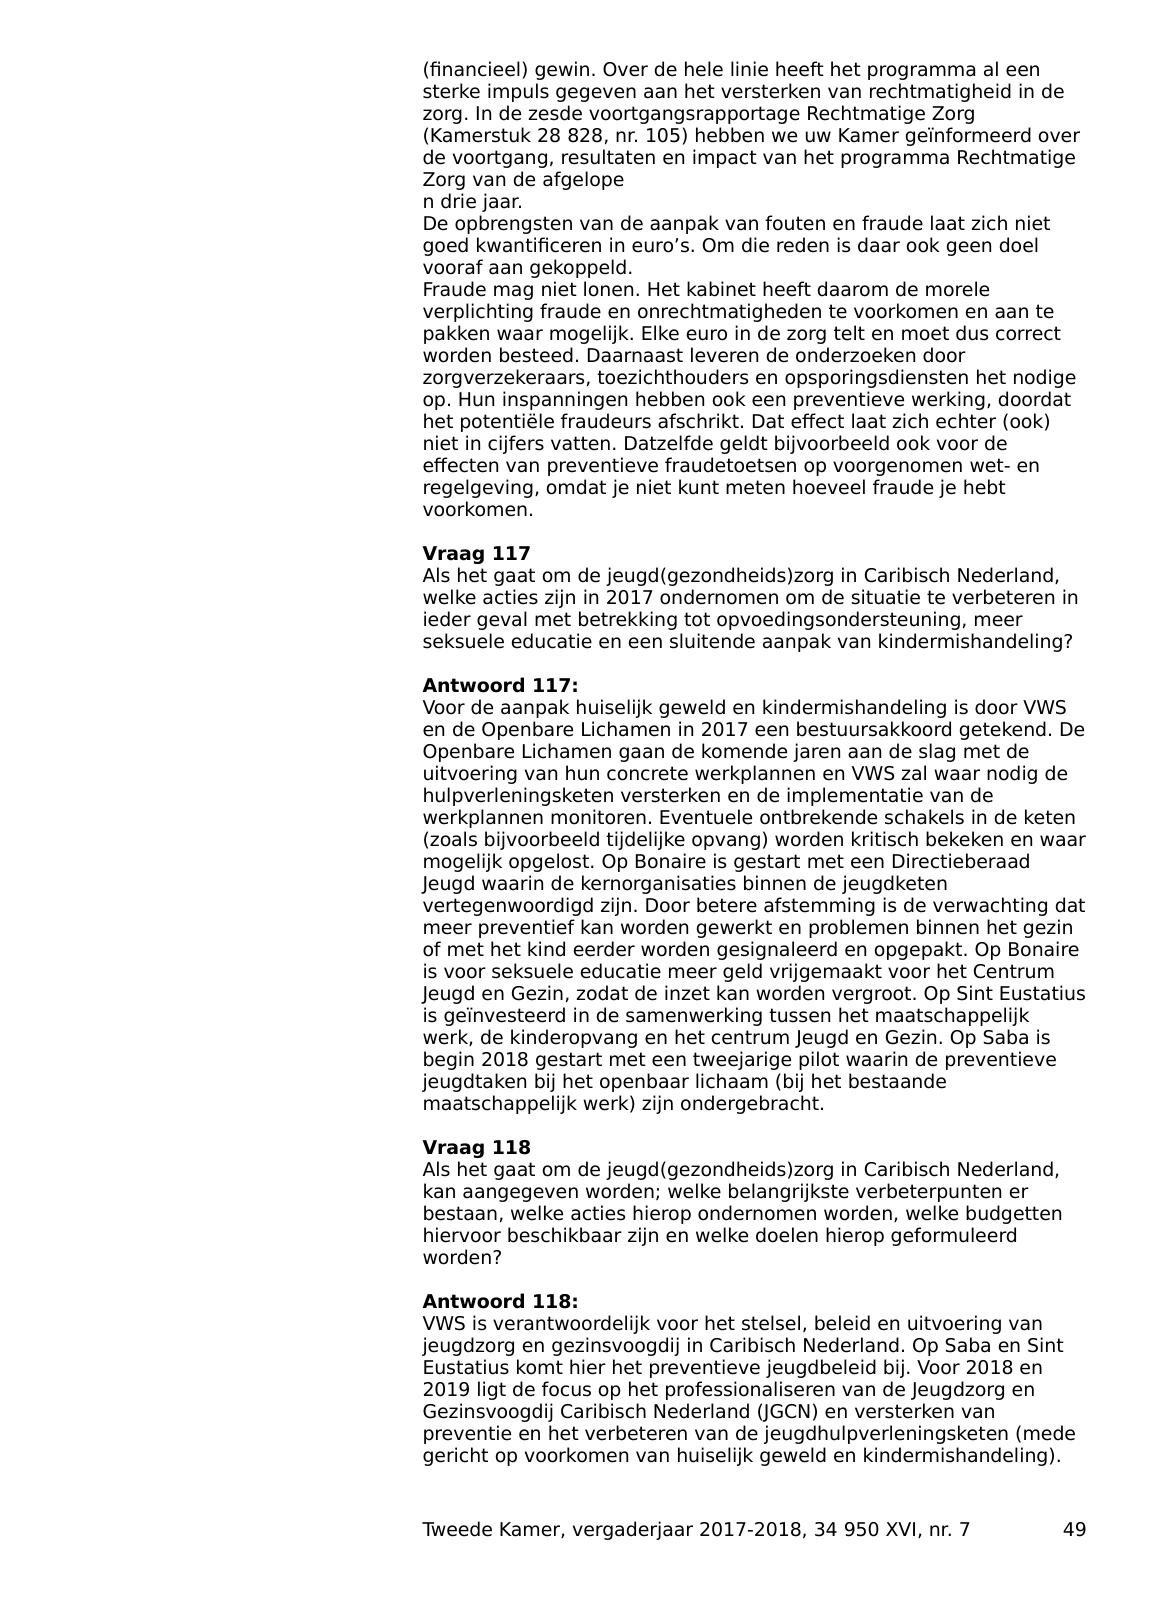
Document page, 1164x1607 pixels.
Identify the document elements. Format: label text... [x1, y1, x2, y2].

text De opbrengsten van de aanpak van fouten en fraude laat zich niet goed kwantificeren in euro’s. Om die reden is daar ook geen doel vooraf aan gekoppeld. [422, 213, 1087, 279]
text VWS is verantwoordelijk voor het stelsel, beleid en uitvoering van jeugdzorg en gezinsvoogdij in Caribisch Nederland. Op Saba en Sint Eustatius komt hier het preventieve jeugdbeleid bij. Voor 2018 en 2019 ligt de focus op het professionaliseren van de Jeugdzorg en Gezinsvoogdij Caribisch Nederland (JGCN) en versterken van preventie en het verbeteren van de jeugdhulpverleningsketen (mede gericht op voorkomen van huiselijk geweld en kindermishandeling). [422, 1313, 1087, 1467]
text Fraude mag niet lonen. Het kabinet heeft daarom de morele verplichting fraude en onrechtmatigheden te voorkomen en aan te pakken waar mogelijk. Elke euro in de zorg telt en moet dus correct worden besteed. Daarnaast leveren de onderzoeken door zorgverzekeraars, toezichthouders en opsporingsdiensten het nodige op. Hun inspanningen hebben ook een preventieve werking, doordat het potentiële fraudeurs afschrikt. Dat effect laat zich echter (ook) niet in cijfers vatten. Datzelfde geldt bijvoorbeeld ook voor de effecten van preventieve fraudetoetsen op voorgenomen wet- en regelgeving, omdat je niet kunt meten hoeveel fraude je hebt voorkomen. [422, 279, 1087, 521]
text Als het gaat om de jeugd(gezondheids)zorg in Caribisch Nederland, welke acties zijn in 2017 ondernomen om de situatie te verbeteren in ieder geval met betrekking tot opvoedingsondersteuning, meer seksuele educatie en een sluitende aanpak van kindermishandeling? [422, 565, 1087, 653]
text Vraag 117 [422, 543, 1087, 565]
text n drie jaar. [422, 191, 1087, 213]
text Antwoord 118: [422, 1291, 1087, 1313]
text Als het gaat om de jeugd(gezondheids)zorg in Caribisch Nederland, kan aangegeven worden; welke belangrijkste verbeterpunten er bestaan, welke acties hierop ondernomen worden, welke budgetten hiervoor beschikbaar zijn en welke doelen hierop geformuleerd worden? [422, 1159, 1087, 1268]
text Voor de aanpak huiselijk geweld en kindermishandeling is door VWS en de Openbare Lichamen in 2017 een bestuursakkoord getekend. De Openbare Lichamen gaan de komende jaren aan de slag met de uitvoering van hun concrete werkplannen en VWS zal waar nodig de hulpverleningsketen versterken en de implementatie van de werkplannen monitoren. Eventuele ontbrekende schakels in de keten (zoals bijvoorbeeld tijdelijke opvang) worden kritisch bekeken en waar mogelijk opgelost. Op Bonaire is gestart met een Directieberaad Jeugd waarin de kernorganisaties binnen de jeugdketen vertegenwoordigd zijn. Door betere afstemming is de verwachting dat meer preventief kan worden gewerkt en problemen binnen het gezin of met het kind eerder worden gesignaleerd en opgepakt. Op Bonaire is voor seksuele educatie meer geld vrijgemaakt voor het Centrum Jeugd en Gezin, zodat de inzet kan worden vergroot. Op Sint Eustatius is geïnvesteerd in de samenwerking tussen het maatschappelijk werk, de kinderopvang en het centrum Jeugd en Gezin. Op Saba is begin 2018 gestart met een tweejarige pilot waarin de preventieve jeugdtaken bij het openbaar lichaam (bij het bestaande maatschappelijk werk) zijn ondergebracht. [422, 697, 1087, 1114]
text Antwoord 117: [422, 675, 1087, 697]
text Vraag 118 [422, 1137, 1087, 1159]
text (financieel) gewin. Over de hele linie heeft het programma al een sterke impuls gegeven aan het versterken van rechtmatigheid in de zorg. In de zesde voortgangsrapportage Rechtmatige Zorg (Kamerstuk 28 828, nr. 105) hebben we uw Kamer geïnformeerd over de voortgang, resultaten en impact van het programma Rechtmatige Zorg van de afgelope [422, 59, 1087, 191]
